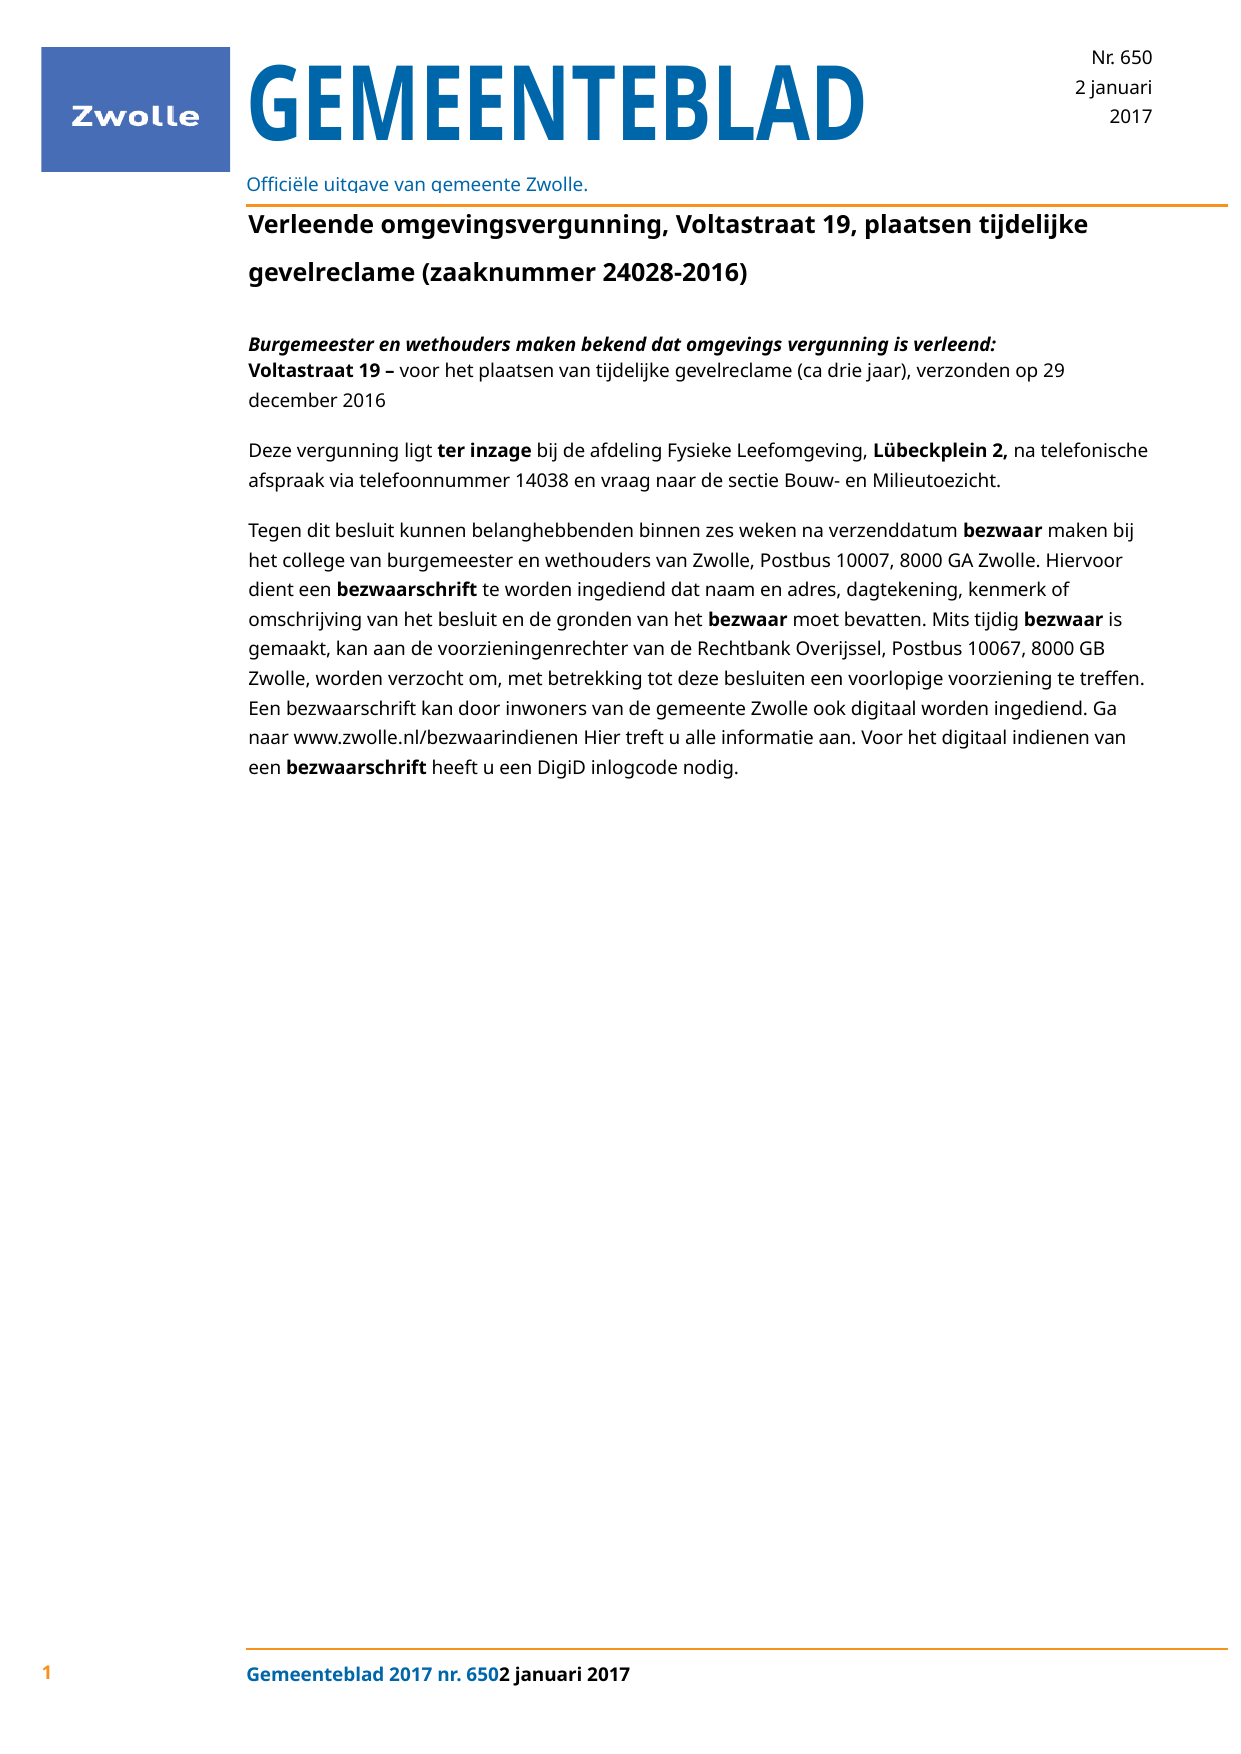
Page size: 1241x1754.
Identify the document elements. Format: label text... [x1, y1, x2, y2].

picture [41, 47, 231, 172]
text Burgemeester en wethouders maken bekend dat omgevings vergunning is verleend: [248, 331, 1152, 357]
text Verleende omgevingsvergunning, Voltastraat 19, plaatsen tijdelijke gevelreclame (zaaknummer 24028-2016) [248, 207, 1152, 288]
text Deze vergunning ligt ter inzage bij de afdeling Fysieke Leefomgeving, Lübeckplein 2, na telefonische afspraak via telefoonnummer 14038 en vraag naar de sectie Bouw- en Milieutoezicht. [248, 437, 1152, 492]
text Voltastraat 19 – voor het plaatsen van tijdelijke gevelreclame (ca drie jaar), verzonden op 29 december 2016 [248, 357, 1152, 412]
text Tegen dit besluit kunnen belanghebbenden binnen zes weken na verzenddatum bezwaar maken bij het college van burgemeester en wethouders van Zwolle, Postbus 10007, 8000 GA Zwolle. Hiervoor dient een bezwaarschrift te worden ingediend dat naam en adres, dagtekening, kenmerk of omschrijving van het besluit en de gronden van het bezwaar moet bevatten. Mits tijdig bezwaar is gemaakt, kan aan de voorzieningenrechter van de Rechtbank Overijssel, Postbus 10067, 8000 GB Zwolle, worden verzocht om, met betrekking tot deze besluiten een voorlopige voorziening te treffen. Een bezwaarschrift kan door inwoners van de gemeente Zwolle ook digitaal worden ingediend. Ga naar www.zwolle.nl/bezwaarindienen Hier treft u alle informatie aan. Voor het digitaal indienen van een bezwaarschrift heeft u een DigiD inlogcode nodig. [248, 517, 1152, 779]
